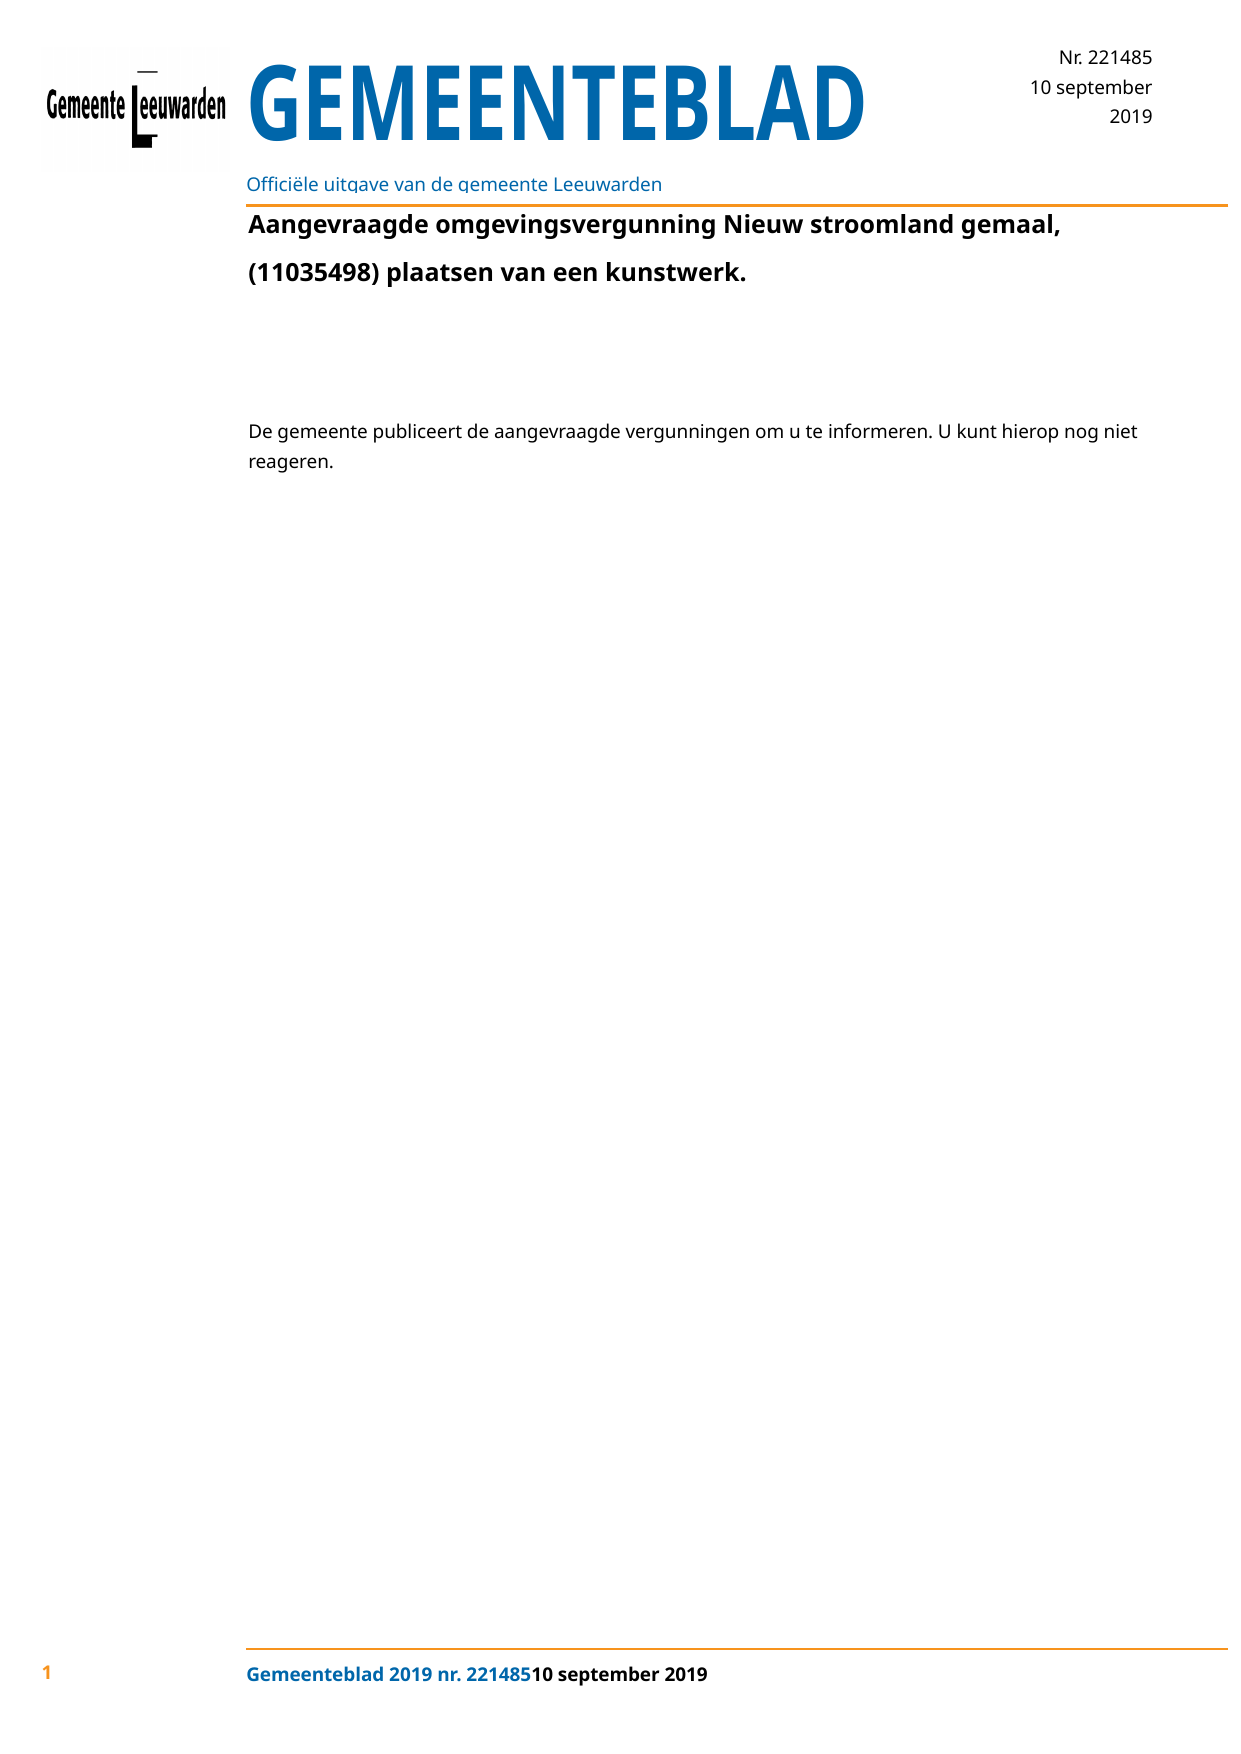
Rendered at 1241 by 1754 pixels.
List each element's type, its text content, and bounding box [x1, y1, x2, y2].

text Aangevraagde omgevingsvergunning Nieuw stroomland gemaal, (11035498) plaatsen van een kunstwerk. [248, 207, 1152, 288]
picture [41, 47, 231, 172]
text De gemeente publiceert de aangevraagde vergunningen om u te informeren. U kunt hierop nog niet reageren. [248, 419, 1152, 474]
